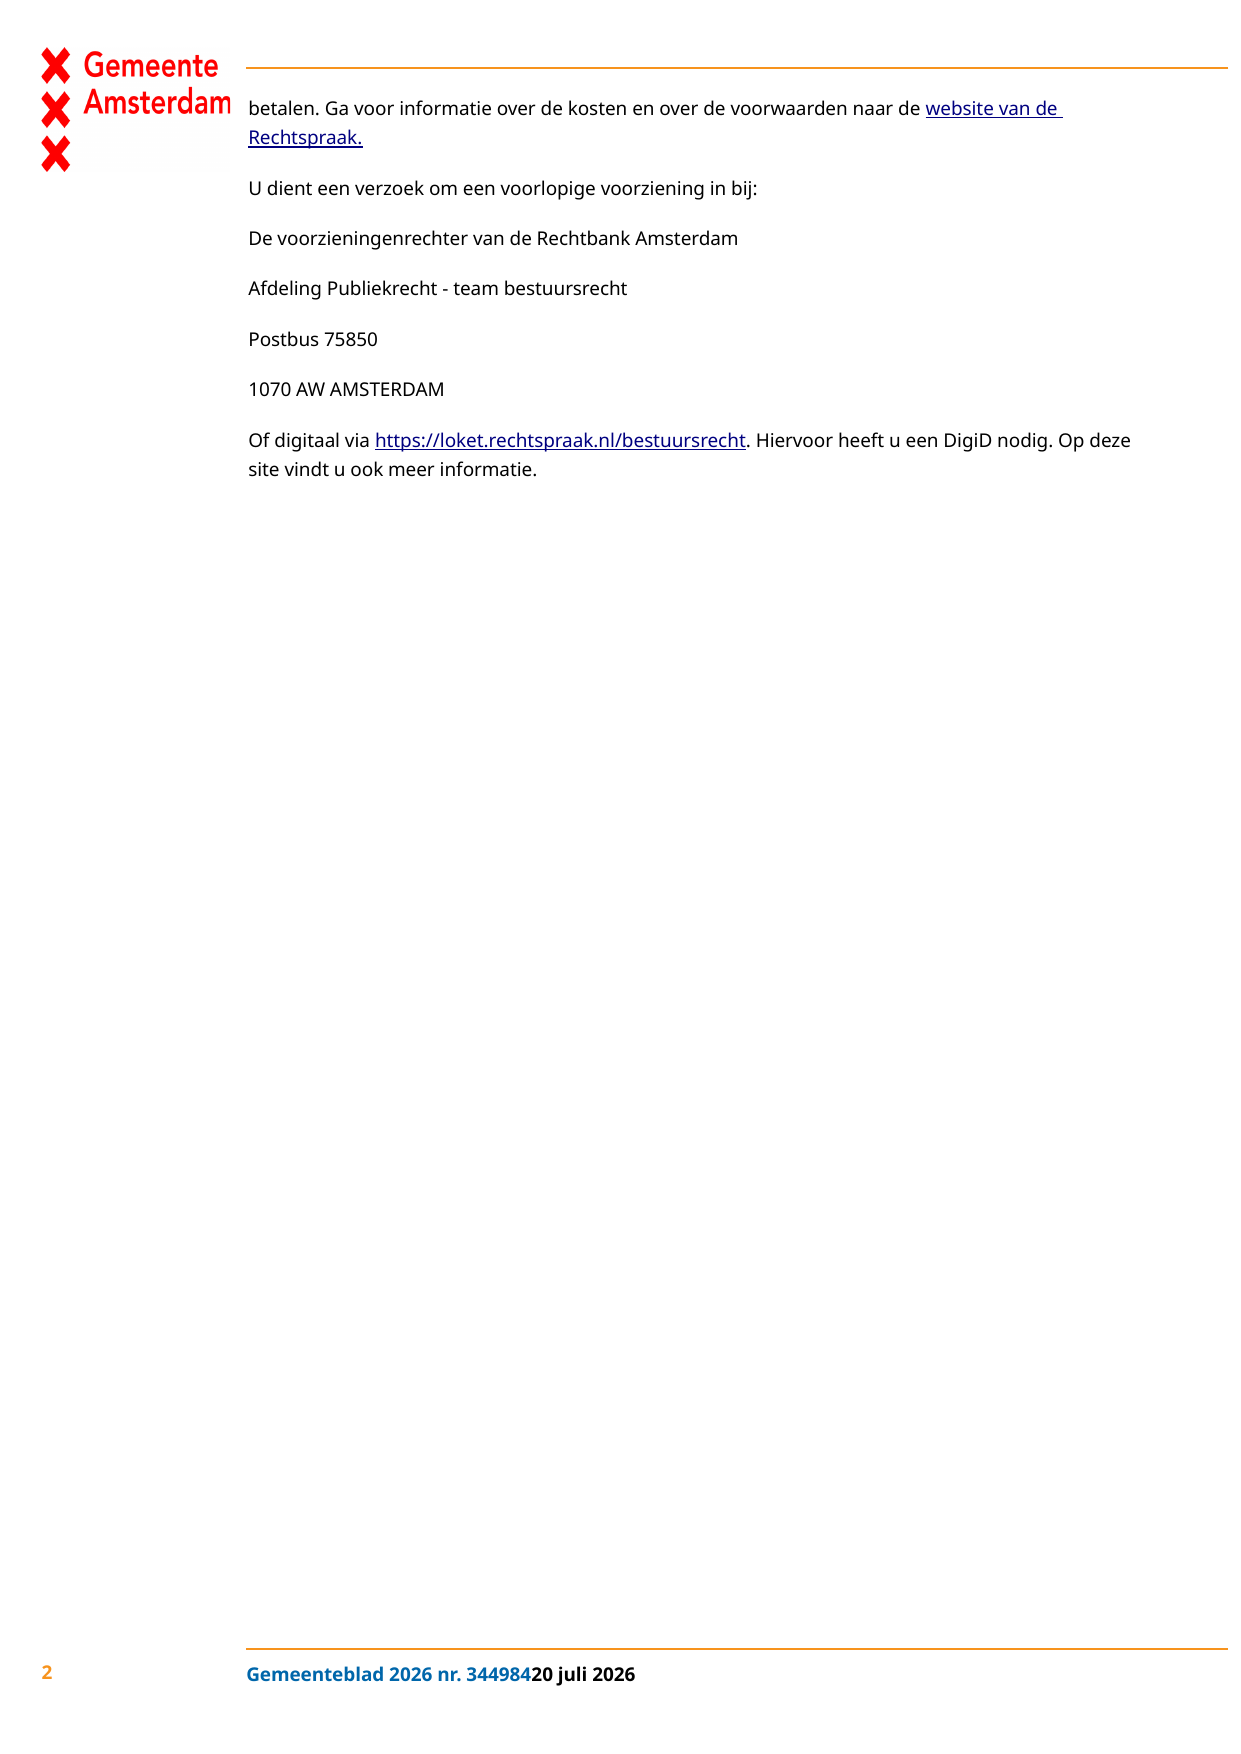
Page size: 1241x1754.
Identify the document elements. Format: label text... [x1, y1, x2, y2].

text U dient een verzoek om een voorlopige voorziening in bij: [248, 175, 1152, 201]
text 1070 AW AMSTERDAM [248, 376, 1152, 402]
text Of digitaal via https://loket.rechtspraak.nl/bestuursrecht. Hiervoor heeft u een DigiD nodig. Op deze site vindt u ook meer informatie. [248, 427, 1152, 482]
text Postbus 75850 [248, 326, 1152, 352]
text Afdeling Publiekrecht - team bestuursrecht [248, 276, 1152, 301]
text betalen. Ga voor informatie over de kosten en over de voorwaarden naar de website van de Rechtspraak. [248, 95, 1152, 150]
text De voorzieningenrechter van de Rechtbank Amsterdam [248, 225, 1152, 251]
picture [41, 47, 231, 172]
